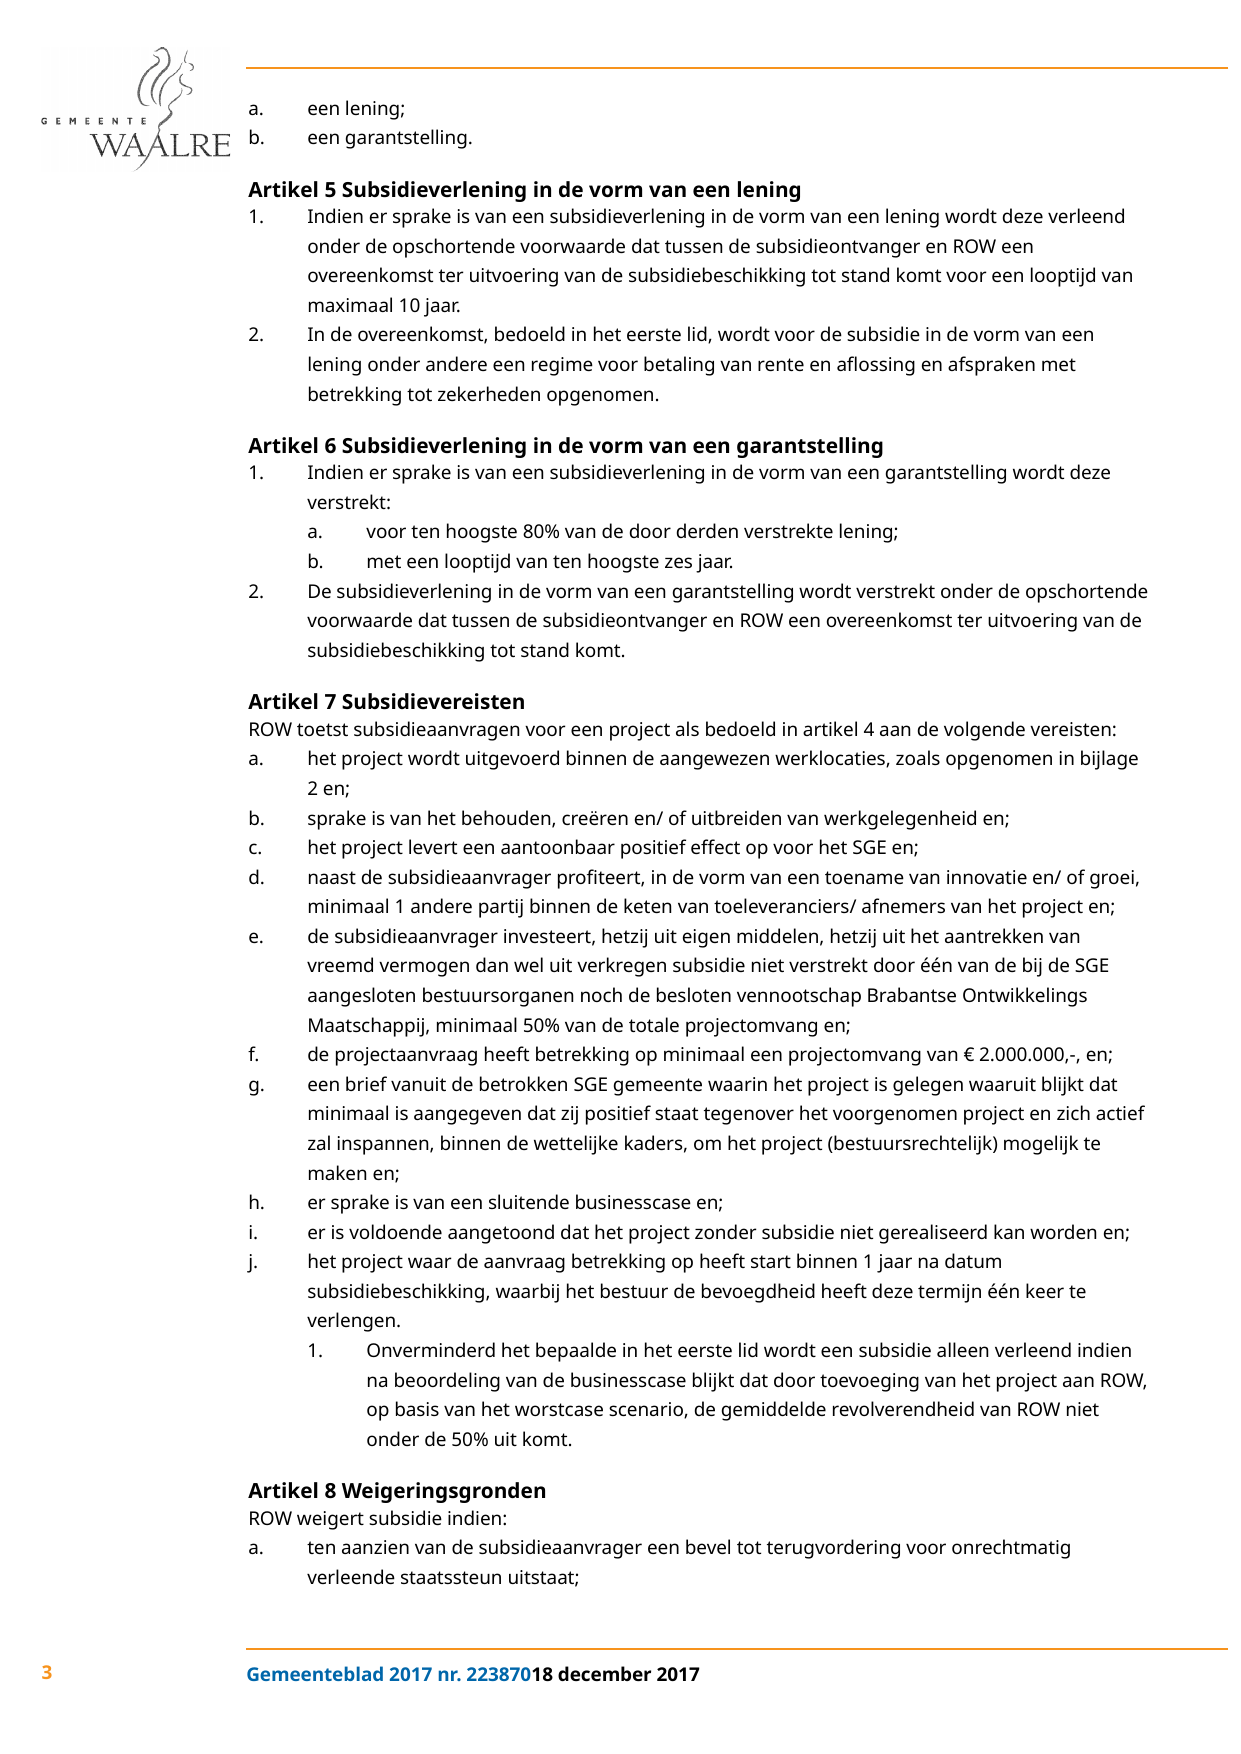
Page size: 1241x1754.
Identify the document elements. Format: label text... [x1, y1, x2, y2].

list sprake is van het behouden, creëren en/ of uitbreiden van werkgelegenheid en; [248, 805, 1152, 830]
list Indien er sprake is van een subsidieverlening in de vorm van een garantstelling wordt deze verstrekt: [248, 459, 1152, 515]
text Artikel 8 Weigeringsgronden [248, 1476, 1152, 1505]
text Artikel 7 Subsidievereisten [248, 687, 1152, 716]
list er is voldoende aangetoond dat het project zonder subsidie niet gerealiseerd kan worden en; [248, 1219, 1152, 1244]
list voor ten hoogste 80% van de door derden verstrekte lening; [307, 519, 1152, 544]
list In de overeenkomst, bedoeld in het eerste lid, wordt voor de subsidie in de vorm van een lening onder andere een regime voor betaling van rente en aflossing en afspraken met betrekking tot zekerheden opgenomen. [248, 322, 1152, 406]
text Artikel 6 Subsidieverlening in de vorm van een garantstelling [248, 431, 1152, 459]
list ten aanzien van de subsidieaanvrager een bevel tot terugvordering voor onrechtmatig verleende staatssteun uitstaat; [248, 1534, 1152, 1590]
list Indien er sprake is van een subsidieverlening in de vorm van een lening wordt deze verleend onder de opschortende voorwaarde dat tussen de subsidieontvanger en ROW een overeenkomst ter uitvoering van de subsidiebeschikking tot stand komt voor een looptijd van maximaal 10 jaar. [248, 203, 1152, 318]
picture [41, 47, 231, 172]
list de projectaanvraag heeft betrekking op minimaal een projectomvang van € 2.000.000,-, en; [248, 1041, 1152, 1067]
list er sprake is van een sluitende businesscase en; [248, 1189, 1152, 1215]
list het project wordt uitgevoerd binnen de aangewezen werklocaties, zoals opgenomen in bijlage 2 en; [248, 746, 1152, 801]
list een garantstelling. [248, 124, 1152, 150]
list het project waar de aanvraag betrekking op heeft start binnen 1 jaar na datum subsidiebeschikking, waarbij het bestuur de bevoegdheid heeft deze termijn één keer te verlengen. [248, 1248, 1152, 1333]
list naast de subsidieaanvrager profiteert, in de vorm van een toename van innovatie en/ of groei, minimaal 1 andere partij binnen de keten van toeleveranciers/ afnemers van het project en; [248, 864, 1152, 919]
list Onverminderd het bepaalde in het eerste lid wordt een subsidie alleen verleend indien na beoordeling van de businesscase blijkt dat door toevoeging van het project aan ROW, op basis van het worstcase scenario, de gemiddelde revolverendheid van ROW niet onder de 50% uit komt. [307, 1337, 1152, 1452]
text ROW toetst subsidieaanvragen voor een project als bedoeld in artikel 4 aan de volgende vereisten: [248, 716, 1152, 742]
text Artikel 5 Subsidieverlening in de vorm van een lening [248, 175, 1152, 203]
list met een looptijd van ten hoogste zes jaar. [307, 548, 1152, 574]
list De subsidieverlening in de vorm van een garantstelling wordt verstrekt onder de opschortende voorwaarde dat tussen de subsidieontvanger en ROW een overeenkomst ter uitvoering van de subsidiebeschikking tot stand komt. [248, 578, 1152, 663]
list een brief vanuit de betrokken SGE gemeente waarin het project is gelegen waaruit blijkt dat minimaal is aangegeven dat zij positief staat tegenover het voorgenomen project en zich actief zal inspannen, binnen de wettelijke kaders, om het project (bestuursrechtelijk) mogelijk te maken en; [248, 1071, 1152, 1185]
list het project levert een aantoonbaar positief effect op voor het SGE en; [248, 834, 1152, 860]
list de subsidieaanvrager investeert, hetzij uit eigen middelen, hetzij uit het aantrekken van vreemd vermogen dan wel uit verkregen subsidie niet verstrekt door één van de bij de SGE aangesloten bestuursorganen noch de besloten vennootschap Brabantse Ontwikkelings Maatschappij, minimaal 50% van de totale projectomvang en; [248, 923, 1152, 1037]
text ROW weigert subsidie indien: [248, 1505, 1152, 1531]
list een lening; [248, 95, 1152, 121]
